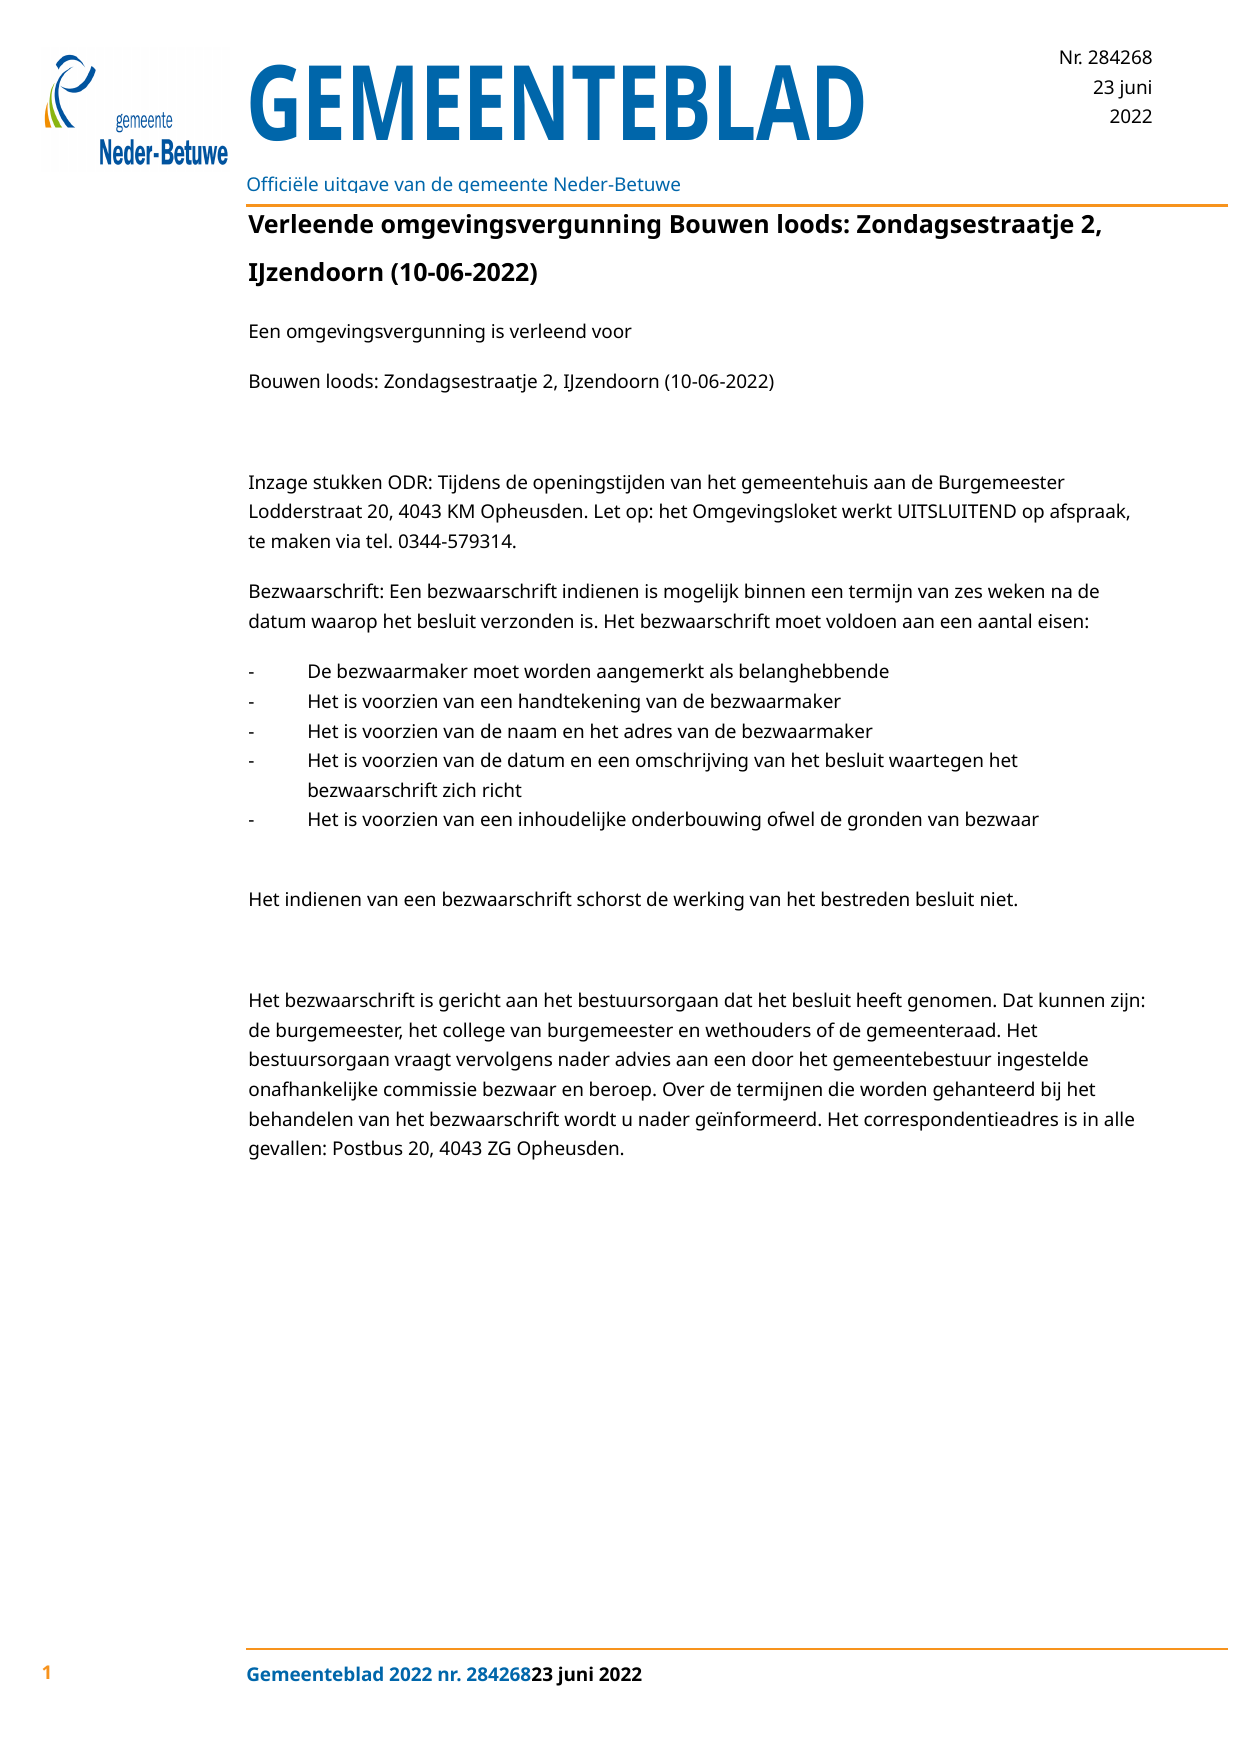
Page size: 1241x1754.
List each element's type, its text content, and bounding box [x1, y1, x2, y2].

text Verleende omgevingsvergunning Bouwen loods: Zondagsestraatje 2, IJzendoorn (10-06-2022) [248, 207, 1152, 288]
list Het is voorzien van een handtekening van de bezwaarmaker [248, 688, 1152, 714]
list Het is voorzien van de naam en het adres van de bezwaarmaker [248, 718, 1152, 744]
list Het is voorzien van een inhoudelijke onderbouwing ofwel de gronden van bezwaar [248, 807, 1152, 832]
text Bouwen loods: Zondagsestraatje 2, IJzendoorn (10-06-2022) [248, 368, 1152, 394]
list De bezwaarmaker moet worden aangemerkt als belanghebbende [248, 659, 1152, 684]
text Bezwaarschrift: Een bezwaarschrift indienen is mogelijk binnen een termijn van zes weken na de datum waarop het besluit verzonden is. Het bezwaarschrift moet voldoen aan een aantal eisen: [248, 579, 1152, 634]
picture [41, 47, 231, 172]
text Het indienen van een bezwaarschrift schorst de werking van het bestreden besluit niet. [248, 887, 1152, 912]
text Het bezwaarschrift is gericht aan het bestuursorgaan dat het besluit heeft genomen. Dat kunnen zijn: de burgemeester, het college van burgemeester en wethouders of de gemeenteraad. Het bestuursorgaan vraagt vervolgens nader advies aan een door het gemeentebestuur ingestelde onafhankelijke commissie bezwaar en beroep. Over de termijnen die worden gehanteerd bij het behandelen van het bezwaarschrift wordt u nader geïnformeerd. Het correspondentieadres is in alle gevallen: Postbus 20, 4043 ZG Opheusden. [248, 987, 1152, 1161]
text Een omgevingsvergunning is verleend voor [248, 318, 1152, 344]
text Inzage stukken ODR: Tijdens de openingstijden van het gemeentehuis aan de Burgemeester Lodderstraat 20, 4043 KM Opheusden. Let op: het Omgevingsloket werkt UITSLUITEND op afspraak, te maken via tel. 0344-579314. [248, 469, 1152, 554]
list Het is voorzien van de datum en een omschrijving van het besluit waartegen het bezwaarschrift zich richt [248, 747, 1152, 803]
